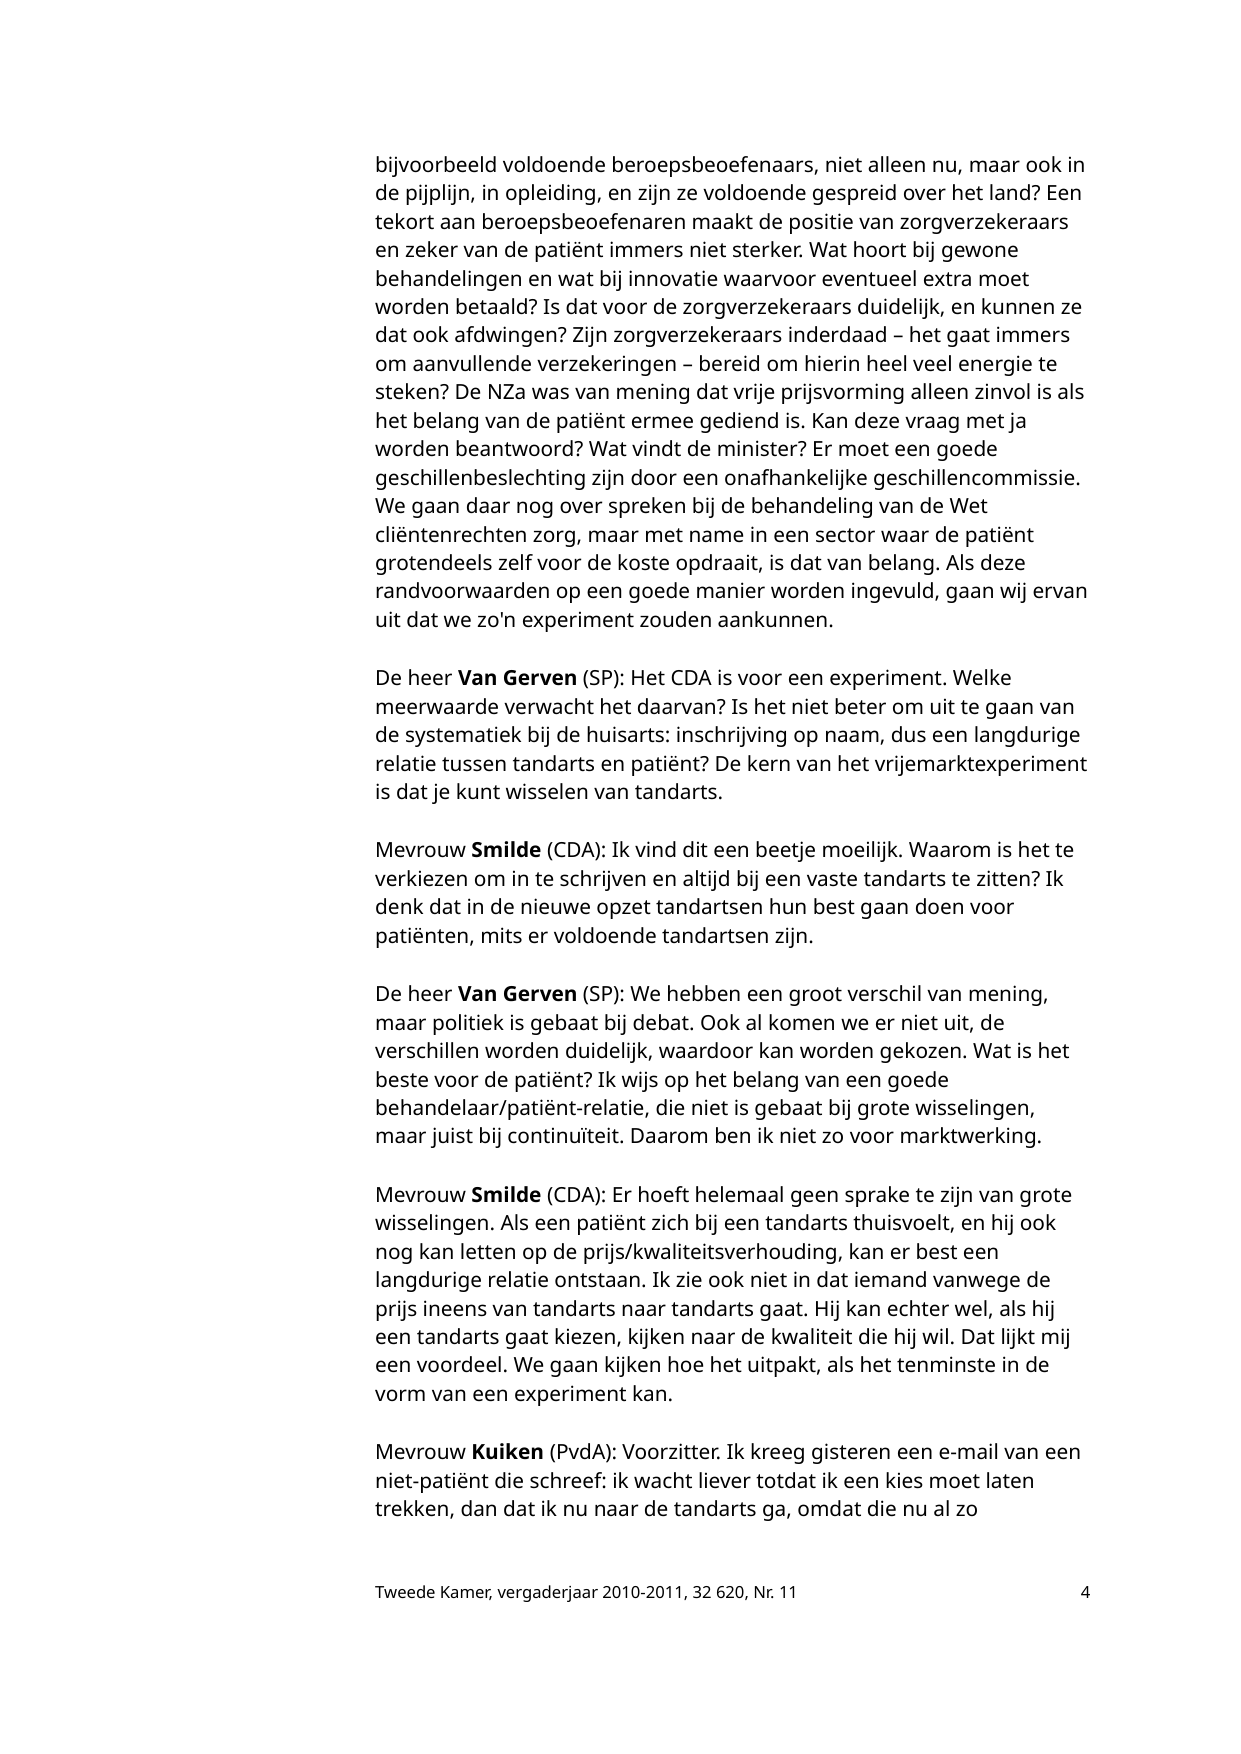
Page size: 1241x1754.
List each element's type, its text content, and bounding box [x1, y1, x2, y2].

text Mevrouw Smilde (CDA): Er hoeft helemaal geen sprake te zijn van grote wisselingen. Als een patiënt zich bij een tandarts thuisvoelt, en hij ook nog kan letten op de prijs/kwaliteitsverhouding, kan er best een langdurige relatie ontstaan. Ik zie ook niet in dat iemand vanwege de prijs ineens van tandarts naar tandarts gaat. Hij kan echter wel, als hij een tandarts gaat kiezen, kijken naar de kwaliteit die hij wil. Dat lijkt mij een voordeel. We gaan kijken hoe het uitpakt, als het tenminste in de vorm van een experiment kan. [375, 1180, 1090, 1407]
text De heer Van Gerven (SP): Het CDA is voor een experiment. Welke meerwaarde verwacht het daarvan? Is het niet beter om uit te gaan van de systematiek bij de huisarts: inschrijving op naam, dus een langdurige relatie tussen tandarts en patiënt? De kern van het vrijemarktexperiment is dat je kunt wisselen van tandarts. [375, 663, 1090, 806]
text bijvoorbeeld voldoende beroepsbeoefenaars, niet alleen nu, maar ook in de pijplijn, in opleiding, en zijn ze voldoende gespreid over het land? Een tekort aan beroepsbeoefenaren maakt de positie van zorgverzekeraars en zeker van de patiënt immers niet sterker. Wat hoort bij gewone behandelingen en wat bij innovatie waarvoor eventueel extra moet worden betaald? Is dat voor de zorgverzekeraars duidelijk, en kunnen ze dat ook afdwingen? Zijn zorgverzekeraars inderdaad – het gaat immers om aanvullende verzekeringen – bereid om hierin heel veel energie te steken? De NZa was van mening dat vrije prijsvorming alleen zinvol is als het belang van de patiënt ermee gediend is. Kan deze vraag met ja worden beantwoord? Wat vindt de minister? Er moet een goede geschillenbeslechting zijn door een onafhankelijke geschillencommissie. We gaan daar nog over spreken bij de behandeling van de Wet cliëntenrechten zorg, maar met name in een sector waar de patiënt grotendeels zelf voor de koste opdraait, is dat van belang. Als deze randvoorwaarden op een goede manier worden ingevuld, gaan wij ervan uit dat we zo'n experiment zouden aankunnen. [375, 150, 1090, 633]
text Mevrouw Kuiken (PvdA): Voorzitter. Ik kreeg gisteren een e-mail van een niet-patiënt die schreef: ik wacht liever totdat ik een kies moet laten trekken, dan dat ik nu naar de tandarts ga, omdat die nu al zo [375, 1437, 1090, 1523]
text Mevrouw Smilde (CDA): Ik vind dit een beetje moeilijk. Waarom is het te verkiezen om in te schrijven en altijd bij een vaste tandarts te zitten? Ik denk dat in de nieuwe opzet tandartsen hun best gaan doen voor patiënten, mits er voldoende tandartsen zijn. [375, 836, 1090, 949]
text De heer Van Gerven (SP): We hebben een groot verschil van mening, maar politiek is gebaat bij debat. Ook al komen we er niet uit, de verschillen worden duidelijk, waardoor kan worden gekozen. Wat is het beste voor de patiënt? Ik wijs op het belang van een goede behandelaar/patiënt-relatie, die niet is gebaat bij grote wisselingen, maar juist bij continuïteit. Daarom ben ik niet zo voor marktwerking. [375, 979, 1090, 1150]
